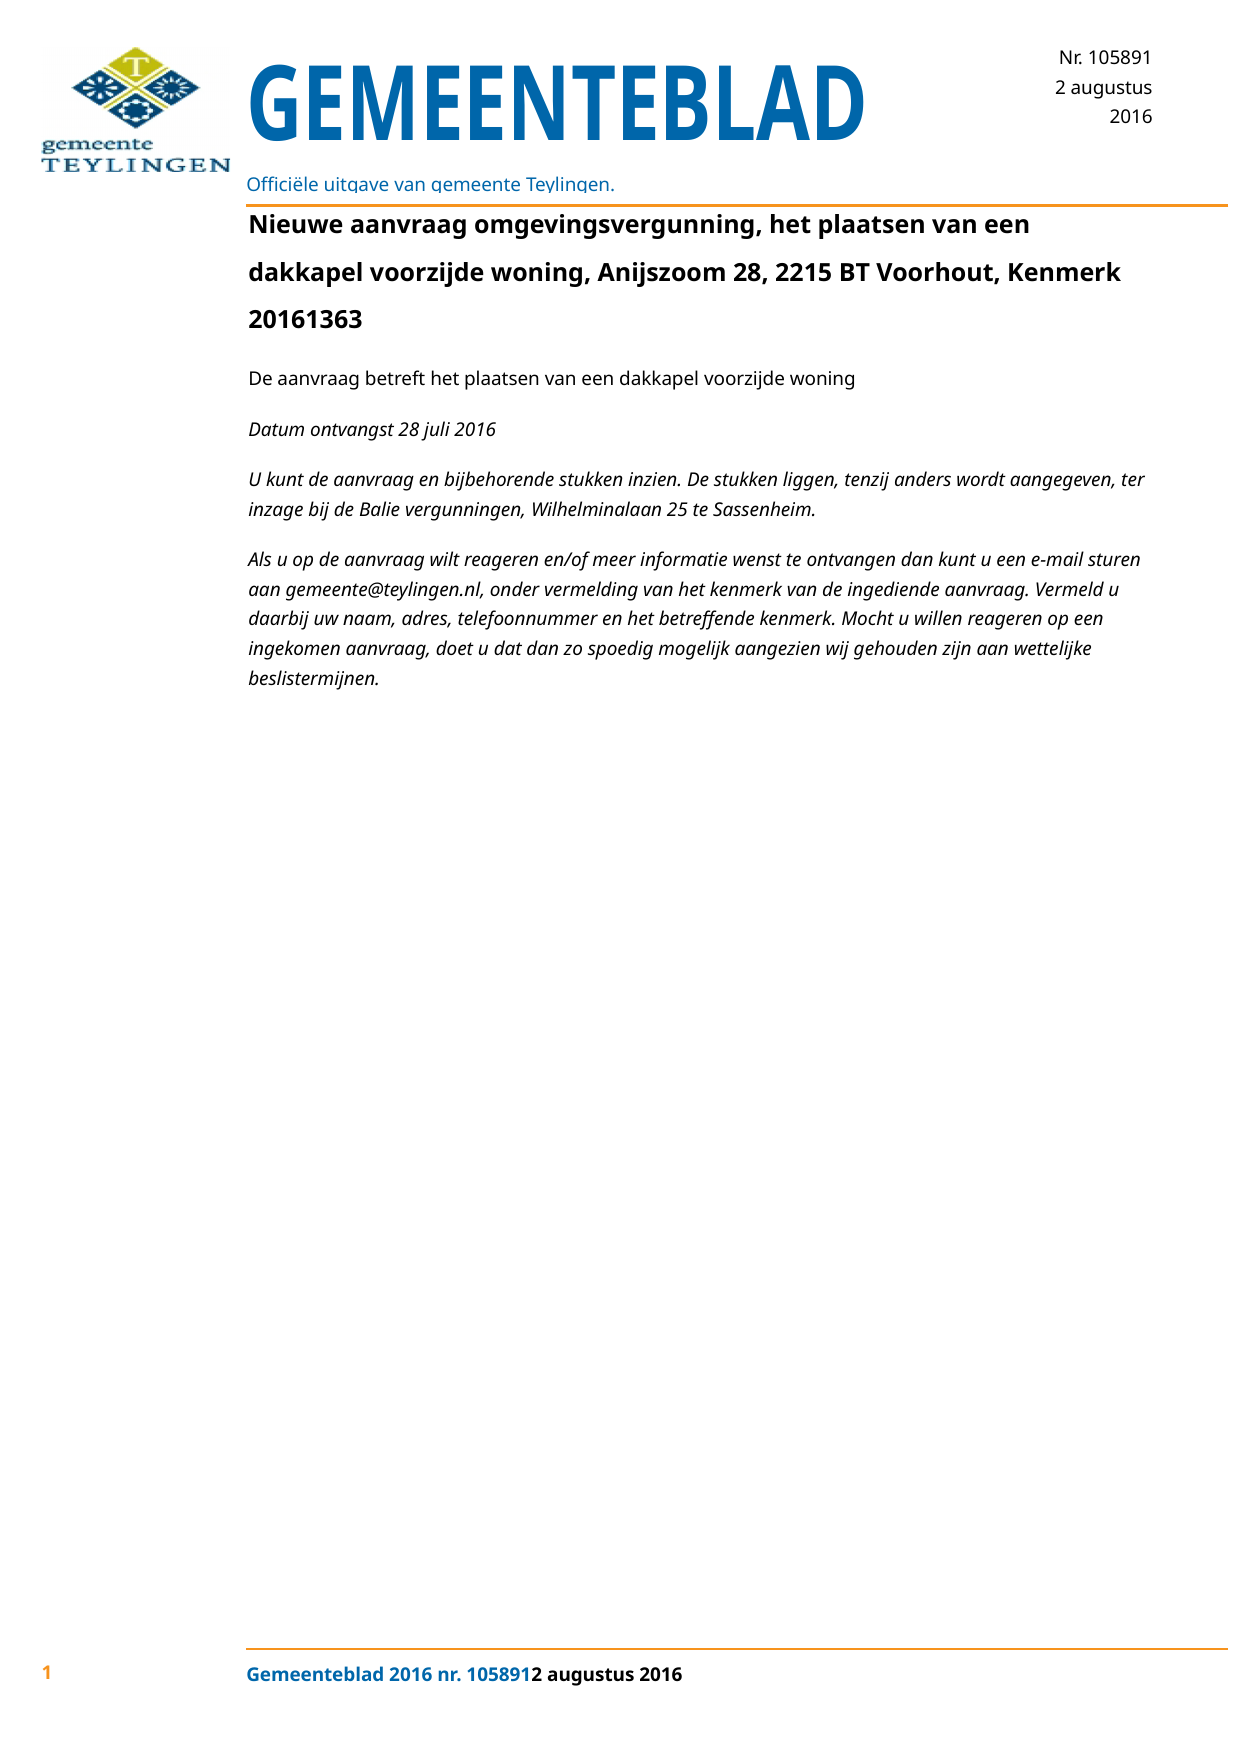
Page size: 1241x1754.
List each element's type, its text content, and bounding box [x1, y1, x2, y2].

picture [41, 47, 231, 172]
text U kunt de aanvraag en bijbehorende stukken inzien. De stukken liggen, tenzij anders wordt aangegeven, ter inzage bij de Balie vergunningen, Wilhelminalaan 25 te Sassenheim. [248, 466, 1152, 522]
text Datum ontvangst 28 juli 2016 [248, 416, 1152, 442]
text Nieuwe aanvraag omgevingsvergunning, het plaatsen van een dakkapel voorzijde woning, Anijszoom 28, 2215 BT Voorhout, Kenmerk 20161363 [248, 207, 1152, 336]
text De aanvraag betreft het plaatsen van een dakkapel voorzijde woning [248, 366, 1152, 391]
text Als u op de aanvraag wilt reageren en/of meer informatie wenst te ontvangen dan kunt u een e-mail sturen aan gemeente@teylingen.nl, onder vermelding van het kenmerk van de ingediende aanvraag. Vermeld u daarbij uw naam, adres, telefoonnummer en het betreffende kenmerk. Mocht u willen reageren op een ingekomen aanvraag, doet u dat dan zo spoedig mogelijk aangezien wij gehouden zijn aan wettelijke beslistermijnen. [248, 546, 1152, 690]
